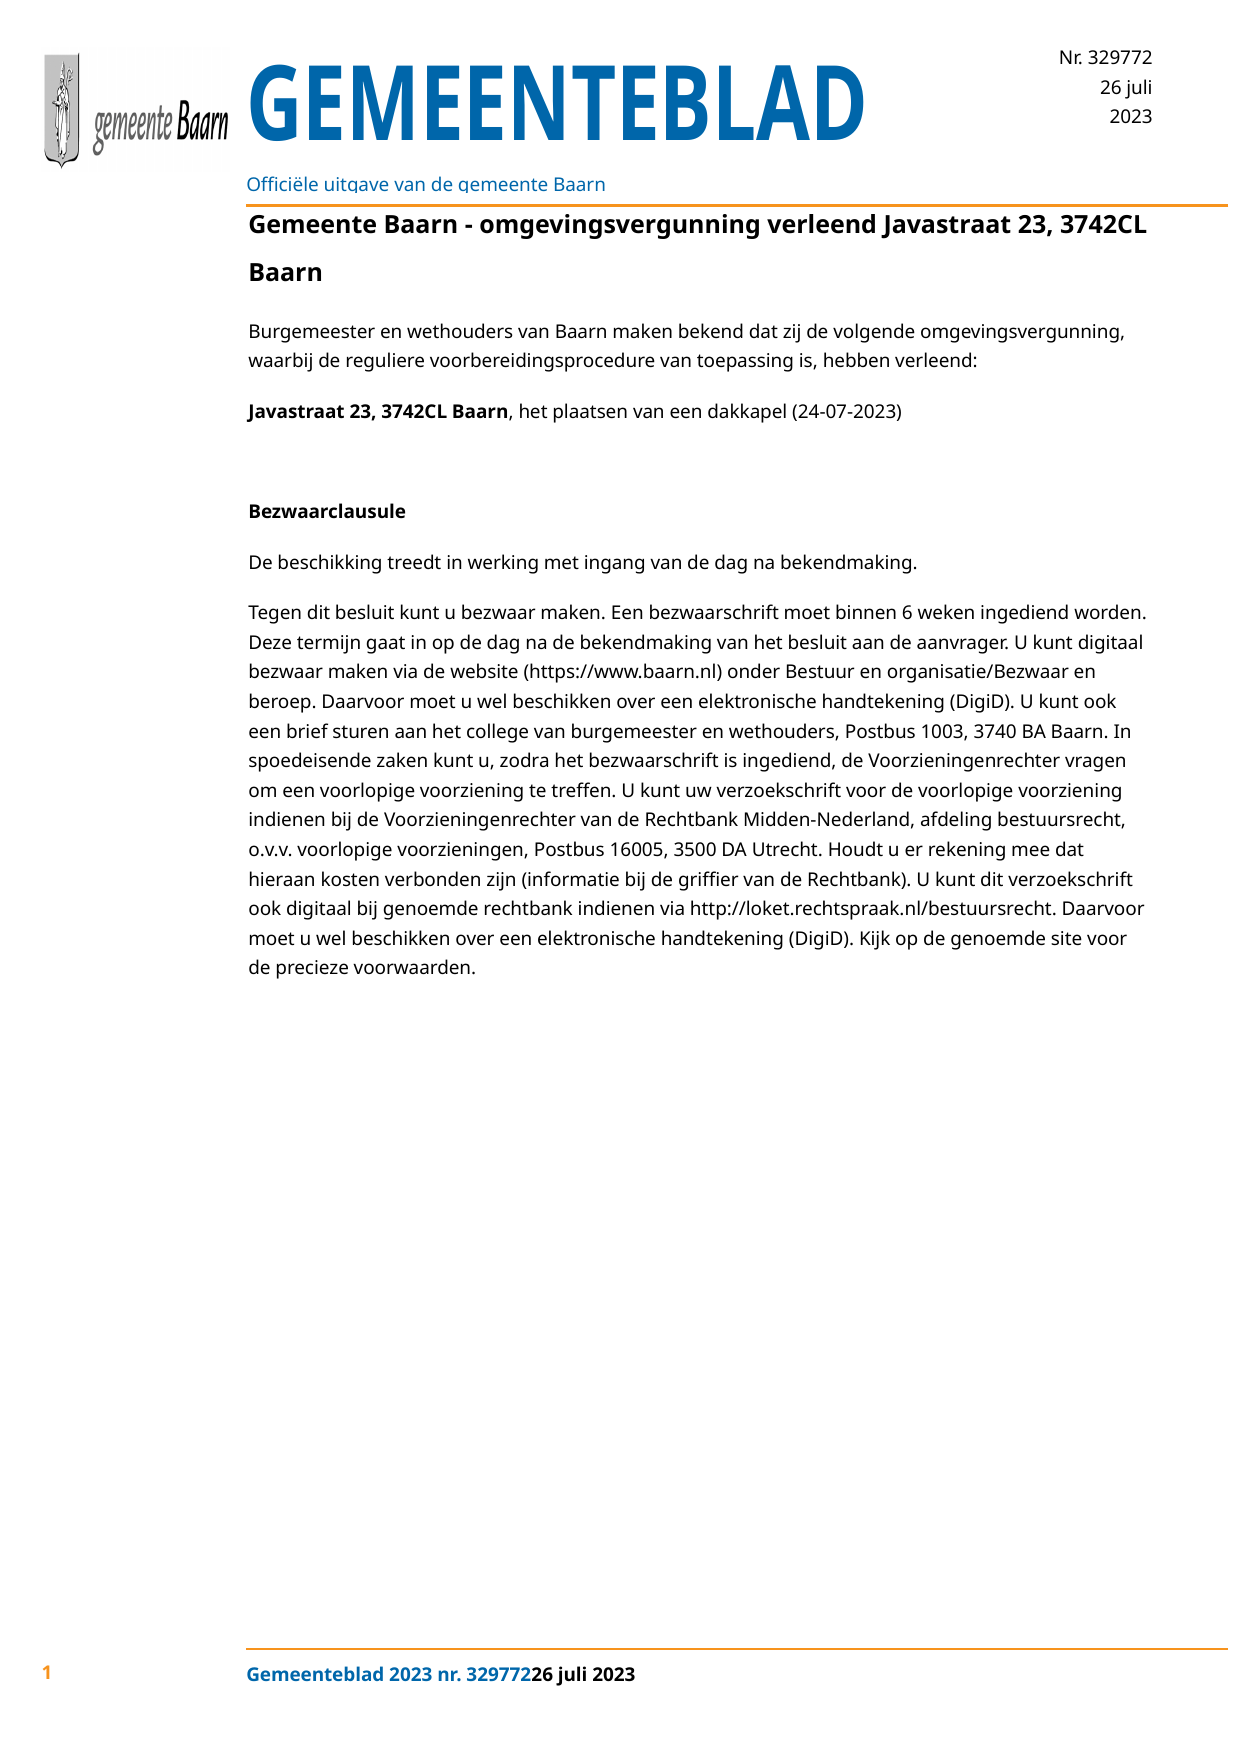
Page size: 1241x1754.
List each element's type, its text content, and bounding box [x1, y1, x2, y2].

text Burgemeester en wethouders van Baarn maken bekend dat zij de volgende omgevingsvergunning, waarbij de reguliere voorbereidingsprocedure van toepassing is, hebben verleend: [248, 318, 1152, 373]
text Bezwaarclausule [248, 499, 1152, 524]
text Gemeente Baarn - omgevingsvergunning verleend Javastraat 23, 3742CL Baarn [248, 207, 1152, 288]
text De beschikking treedt in werking met ingang van de dag na bekendmaking. [248, 549, 1152, 575]
text Javastraat 23, 3742CL Baarn, het plaatsen van een dakkapel (24-07-2023) [248, 398, 1152, 424]
picture [41, 47, 231, 172]
text Tegen dit besluit kunt u bezwaar maken. Een bezwaarschrift moet binnen 6 weken ingediend worden. Deze termijn gaat in op de dag na de bekendmaking van het besluit aan de aanvrager. U kunt digitaal bezwaar maken via de website (https://www.baarn.nl) onder Bestuur en organisatie/Bezwaar en beroep. Daarvoor moet u wel beschikken over een elektronische handtekening (DigiD). U kunt ook een brief sturen aan het college van burgemeester en wethouders, Postbus 1003, 3740 BA Baarn. In spoedeisende zaken kunt u, zodra het bezwaarschrift is ingediend, de Voorzieningenrechter vragen om een voorlopige voorziening te treffen. U kunt uw verzoekschrift voor de voorlopige voorziening indienen bij de Voorzieningenrechter van de Rechtbank Midden-Nederland, afdeling bestuursrecht, o.v.v. voorlopige voorzieningen, Postbus 16005, 3500 DA Utrecht. Houdt u er rekening mee dat hieraan kosten verbonden zijn (informatie bij de griffier van de Rechtbank). U kunt dit verzoekschrift ook digitaal bij genoemde rechtbank indienen via http://loket.rechtspraak.nl/bestuursrecht. Daarvoor moet u wel beschikken over een elektronische handtekening (DigiD). Kijk op de genoemde site voor de precieze voorwaarden. [248, 599, 1152, 980]
